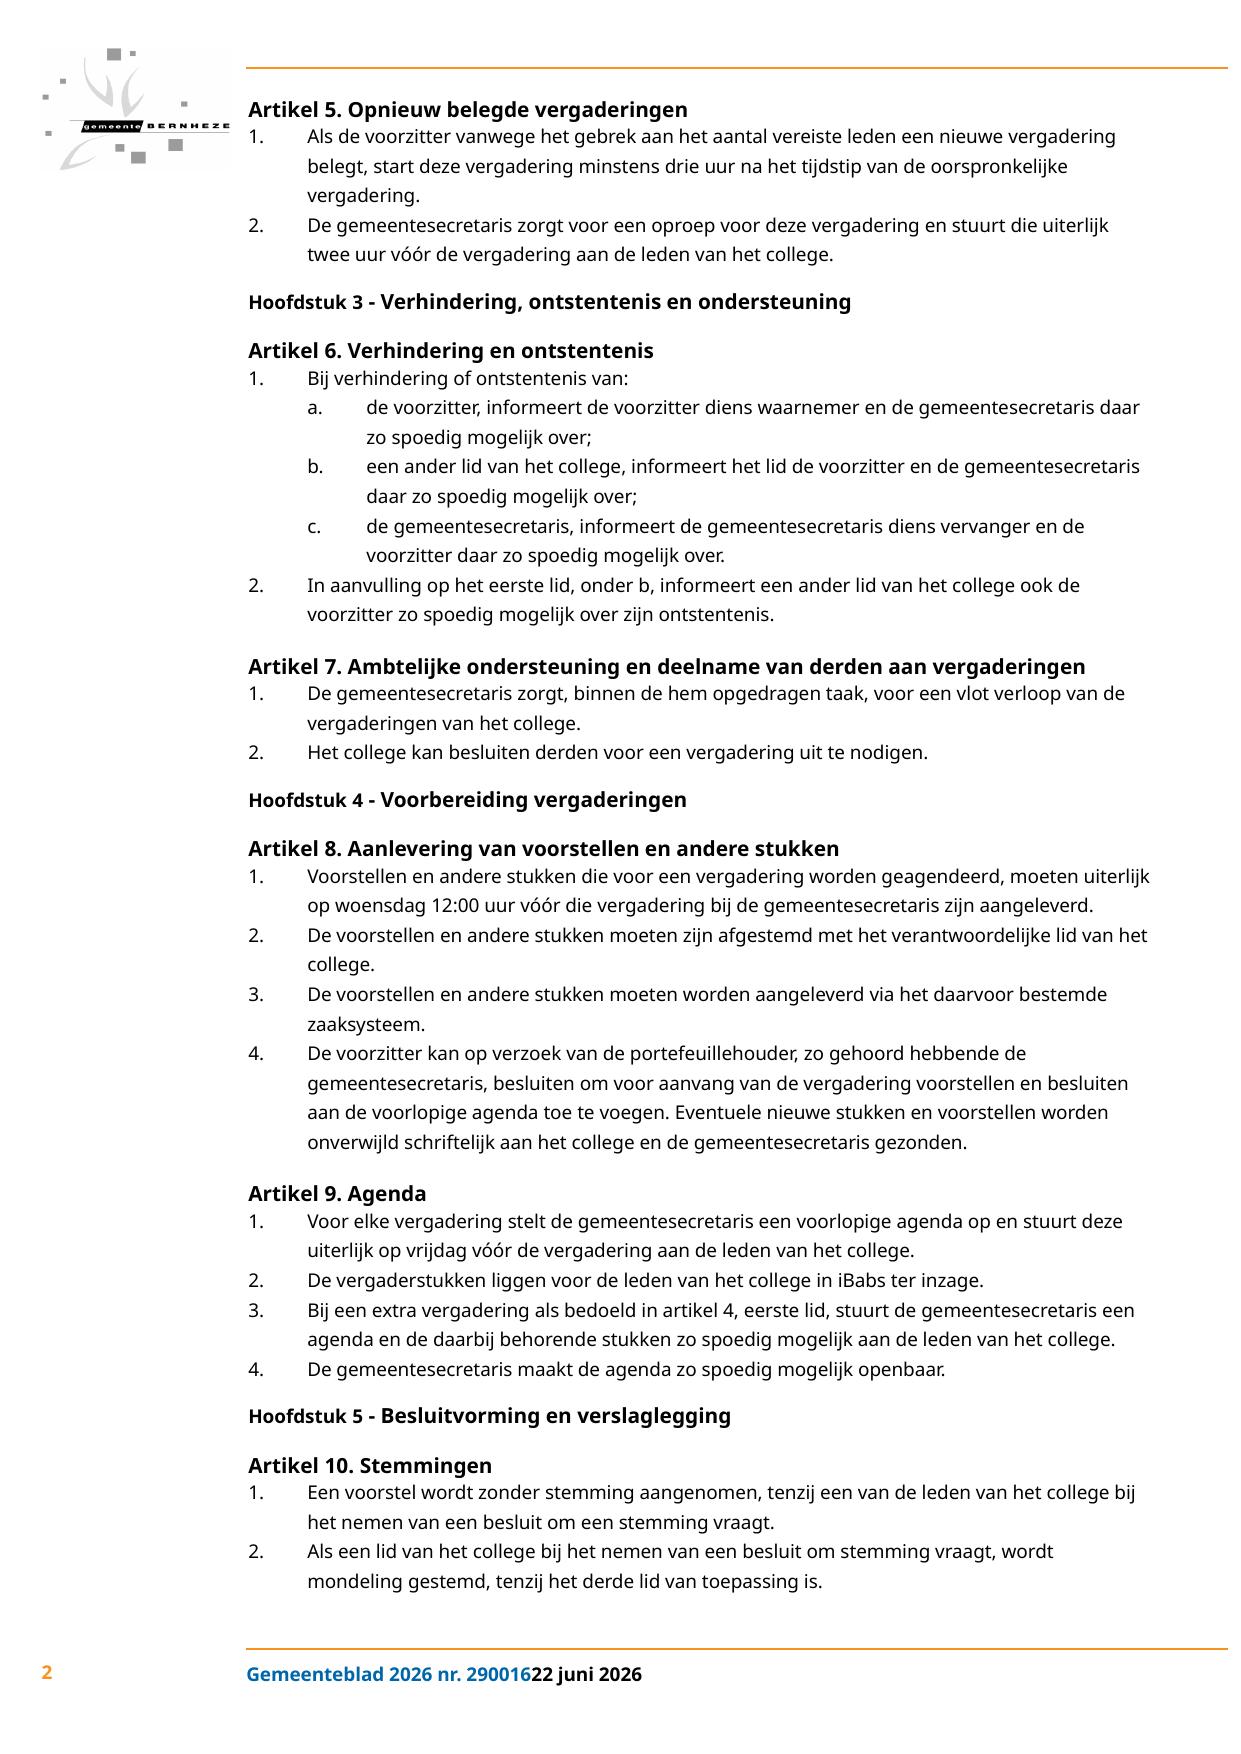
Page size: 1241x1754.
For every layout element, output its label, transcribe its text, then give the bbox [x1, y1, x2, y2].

list de voorzitter, informeert de voorzitter diens waarnemer en de gemeentesecretaris daar zo spoedig mogelijk over; [307, 394, 1152, 450]
text Artikel 8. Aanlevering van voorstellen en andere stukken [248, 834, 1152, 863]
list De gemeentesecretaris zorgt, binnen de hem opgedragen taak, voor een vlot verloop van de vergaderingen van het college. [248, 680, 1152, 736]
text Artikel 9. Agenda [248, 1179, 1152, 1208]
list Voor elke vergadering stelt de gemeentesecretaris een voorlopige agenda op en stuurt deze uiterlijk op vrijdag vóór de vergadering aan de leden van het college. [248, 1208, 1152, 1263]
list De gemeentesecretaris zorgt voor een oproep voor deze vergadering en stuurt die uiterlijk twee uur vóór de vergadering aan de leden van het college. [248, 212, 1152, 267]
list Als een lid van het college bij het nemen van een besluit om stemming vraagt, wordt mondeling gestemd, tenzij het derde lid van toepassing is. [248, 1538, 1152, 1594]
list Bij een extra vergadering als bedoeld in artikel 4, eerste lid, stuurt de gemeentesecretaris een agenda en de daarbij behorende stukken zo spoedig mogelijk aan de leden van het college. [248, 1297, 1152, 1352]
list De vergaderstukken liggen voor de leden van het college in iBabs ter inzage. [248, 1267, 1152, 1293]
text Hoofdstuk 3 - Verhindering, ontstentenis en ondersteuning [248, 287, 1152, 316]
list De voorzitter kan op verzoek van de portefeuillehouder, zo gehoord hebbende de gemeentesecretaris, besluiten om voor aanvang van de vergadering voorstellen en besluiten aan de voorlopige agenda toe te voegen. Eventuele nieuwe stukken en voorstellen worden onverwijld schriftelijk aan het college en de gemeentesecretaris gezonden. [248, 1040, 1152, 1155]
text Artikel 5. Opnieuw belegde vergaderingen [248, 95, 1152, 123]
text Artikel 7. Ambtelijke ondersteuning en deelname van derden aan vergaderingen [248, 652, 1152, 680]
picture [41, 47, 231, 172]
list Als de voorzitter vanwege het gebrek aan het aantal vereiste leden een nieuwe vergadering belegt, start deze vergadering minstens drie uur na het tijdstip van de oorspronkelijke vergadering. [248, 123, 1152, 208]
text Artikel 6. Verhindering en ontstentenis [248, 336, 1152, 365]
list een ander lid van het college, informeert het lid de voorzitter en de gemeentesecretaris daar zo spoedig mogelijk over; [307, 454, 1152, 509]
list Het college kan besluiten derden voor een vergadering uit te nodigen. [248, 739, 1152, 765]
list De voorstellen en andere stukken moeten zijn afgestemd met het verantwoordelijke lid van het college. [248, 922, 1152, 977]
list De gemeentesecretaris maakt de agenda zo spoedig mogelijk openbaar. [248, 1356, 1152, 1382]
list De voorstellen en andere stukken moeten worden aangeleverd via het daarvoor bestemde zaaksysteem. [248, 981, 1152, 1037]
text Artikel 10. Stemmingen [248, 1451, 1152, 1479]
text Hoofdstuk 5 - Besluitvorming en verslaglegging [248, 1402, 1152, 1430]
list Bij verhindering of ontstentenis van: [248, 365, 1152, 391]
text Hoofdstuk 4 - Voorbereiding vergaderingen [248, 785, 1152, 814]
list Voorstellen en andere stukken die voor een vergadering worden geagendeerd, moeten uiterlijk op woensdag 12:00 uur vóór die vergadering bij de gemeentesecretaris zijn aangeleverd. [248, 863, 1152, 918]
list Een voorstel wordt zonder stemming aangenomen, tenzij een van de leden van het college bij het nemen van een besluit om een stemming vraagt. [248, 1479, 1152, 1534]
list In aanvulling op het eerste lid, onder b, informeert een ander lid van het college ook de voorzitter zo spoedig mogelijk over zijn ontstentenis. [248, 572, 1152, 627]
list de gemeentesecretaris, informeert de gemeentesecretaris diens vervanger en de voorzitter daar zo spoedig mogelijk over. [307, 513, 1152, 568]
